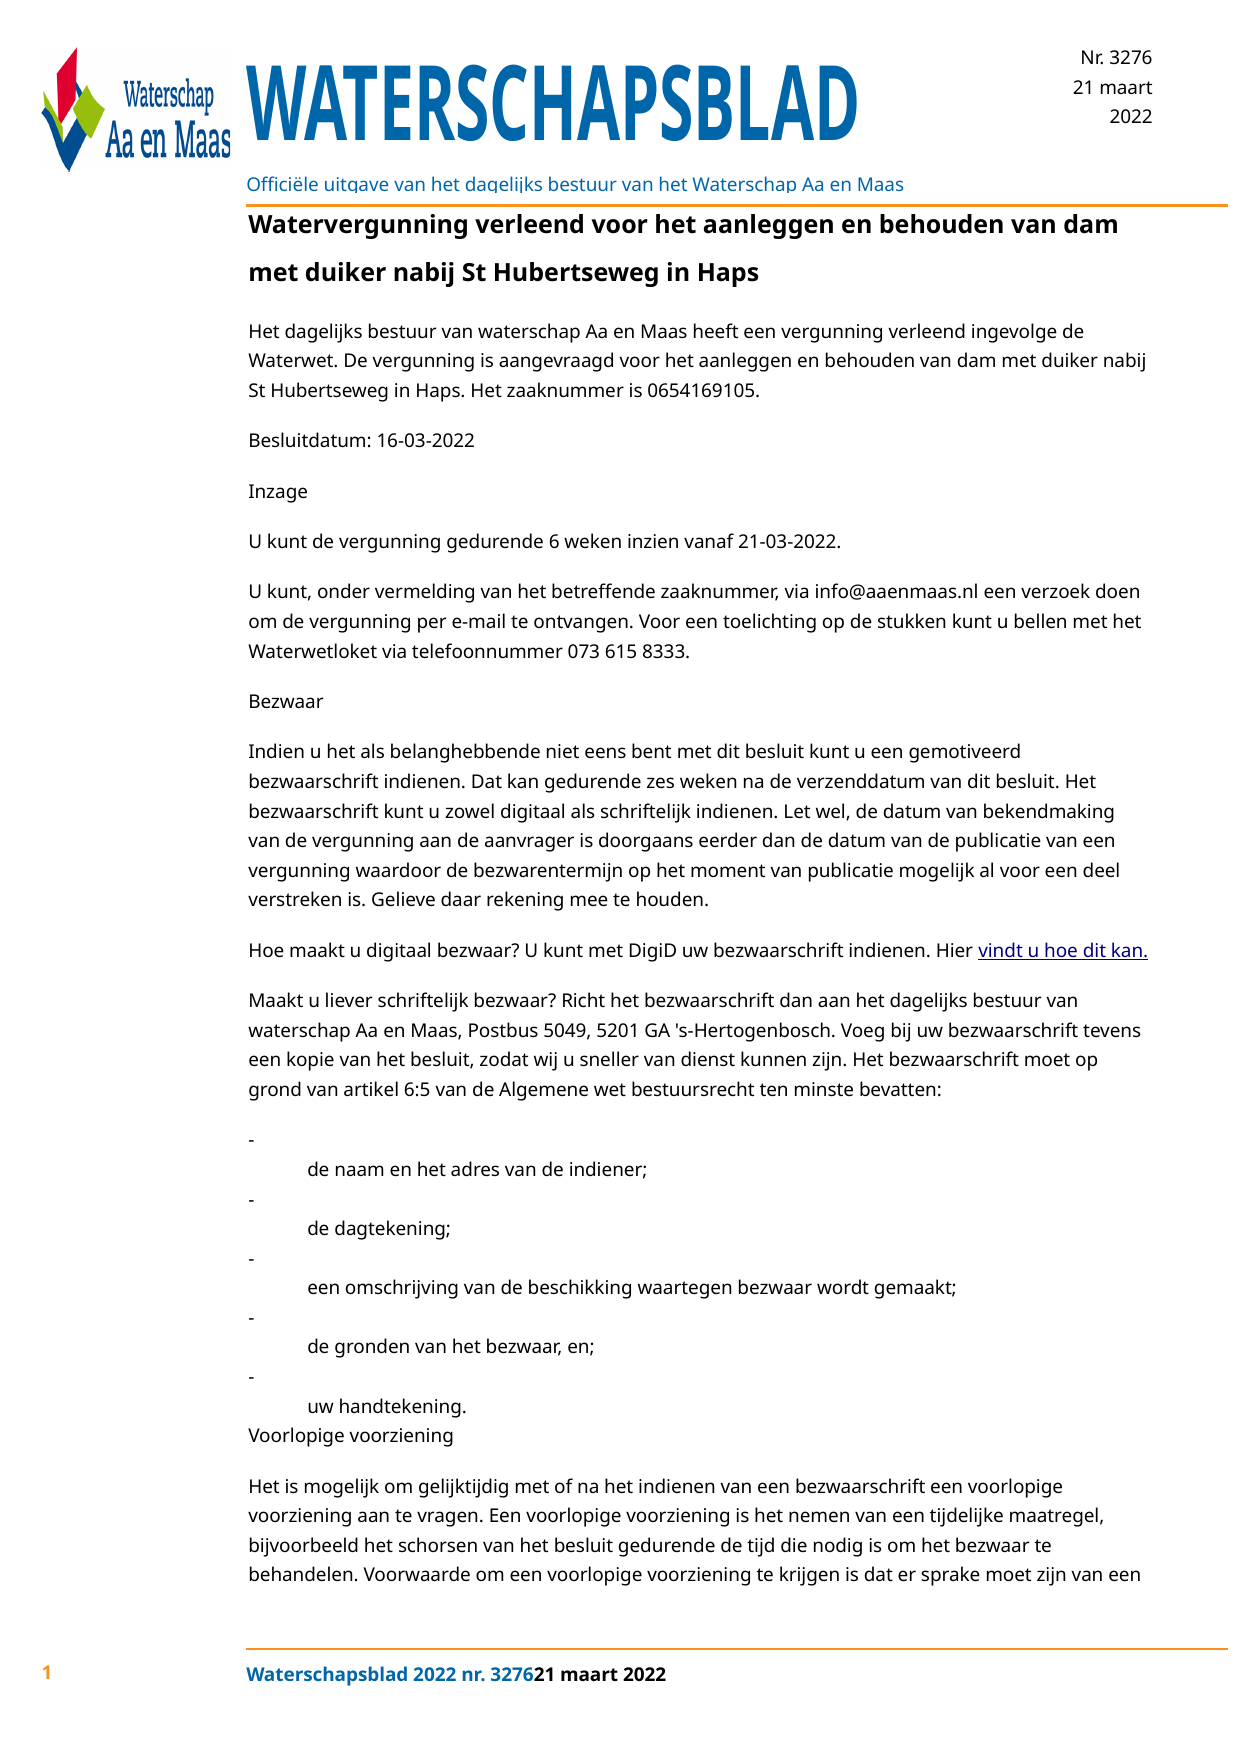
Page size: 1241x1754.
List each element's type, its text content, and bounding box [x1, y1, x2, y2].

text Inzage [248, 478, 1152, 504]
list uw handtekening. [248, 1393, 1152, 1419]
text Het is mogelijk om gelijktijdig met of na het indienen van een bezwaarschrift een voorlopige voorziening aan te vragen. Een voorlopige voorziening is het nemen van een tijdelijke maatregel, bijvoorbeeld het schorsen van het besluit gedurende de tijd die nodig is om het bezwaar te behandelen. Voorwaarde om een voorlopige voorziening te krijgen is dat er sprake moet zijn van een [248, 1473, 1152, 1587]
list de dagtekening; [248, 1215, 1152, 1241]
list de naam en het adres van de indiener; [248, 1156, 1152, 1182]
text Watervergunning verleend voor het aanleggen en behouden van dam met duiker nabij St Hubertseweg in Haps [248, 207, 1152, 288]
text Besluitdatum: 16-03-2022 [248, 427, 1152, 453]
text Hoe maakt u digitaal bezwaar? U kunt met DigiD uw bezwaarschrift indienen. Hier vindt u hoe dit kan. [248, 937, 1152, 963]
text Het dagelijks bestuur van waterschap Aa en Maas heeft een vergunning verleend ingevolge de Waterwet. De vergunning is aangevraagd voor het aanleggen en behouden van dam met duiker nabij St Hubertseweg in Haps. Het zaaknummer is 0654169105. [248, 318, 1152, 403]
picture [41, 47, 231, 172]
text Voorlopige voorziening [248, 1422, 1152, 1448]
list de gronden van het bezwaar, en; [248, 1334, 1152, 1359]
text Bezwaar [248, 688, 1152, 714]
text U kunt de vergunning gedurende 6 weken inzien vanaf 21-03-2022. [248, 528, 1152, 554]
list een omschrijving van de beschikking waartegen bezwaar wordt gemaakt; [248, 1274, 1152, 1300]
text U kunt, onder vermelding van het betreffende zaaknummer, via info@aaenmaas.nl een verzoek doen om de vergunning per e-mail te ontvangen. Voor een toelichting op de stukken kunt u bellen met het Waterwetloket via telefoonnummer 073 615 8333. [248, 579, 1152, 664]
text Maakt u liever schriftelijk bezwaar? Richt het bezwaarschrift dan aan het dagelijks bestuur van waterschap Aa en Maas, Postbus 5049, 5201 GA 's-Hertogenbosch. Voeg bij uw bezwaarschrift tevens een kopie van het besluit, zodat wij u sneller van dienst kunnen zijn. Het bezwaarschrift moet op grond van artikel 6:5 van de Algemene wet bestuursrecht ten minste bevatten: [248, 987, 1152, 1102]
text Indien u het als belanghebbende niet eens bent met dit besluit kunt u een gemotiveerd bezwaarschrift indienen. Dat kan gedurende zes weken na de verzenddatum van dit besluit. Het bezwaarschrift kunt u zowel digitaal als schriftelijk indienen. Let wel, de datum van bekendmaking van de vergunning aan de aanvrager is doorgaans eerder dan de datum van de publicatie van een vergunning waardoor de bezwarentermijn op het moment van publicatie mogelijk al voor een deel verstreken is. Gelieve daar rekening mee te houden. [248, 739, 1152, 912]
